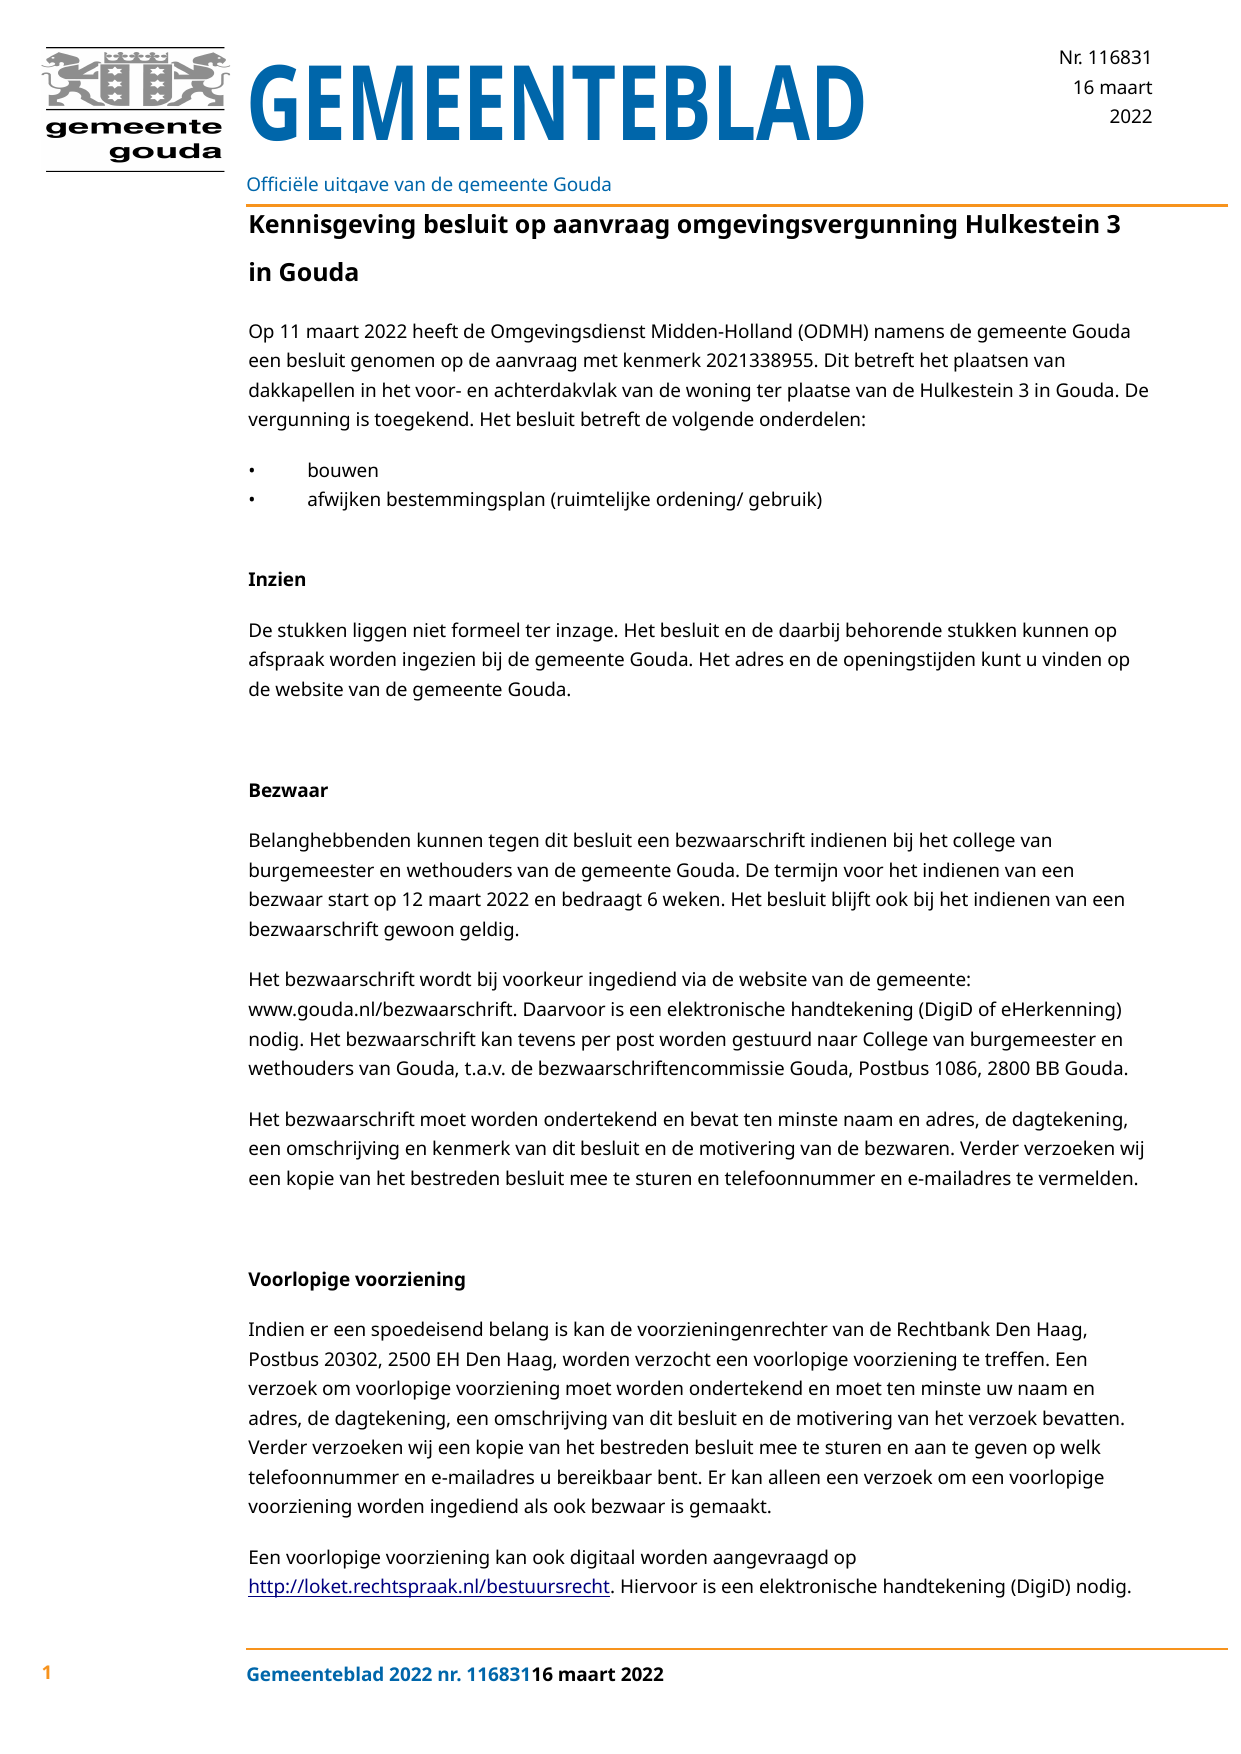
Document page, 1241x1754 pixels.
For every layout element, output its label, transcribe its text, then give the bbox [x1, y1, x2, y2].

text Bezwaar [248, 777, 1152, 803]
text Een voorlopige voorziening kan ook digitaal worden aangevraagd op http://loket.rechtspraak.nl/bestuursrecht. Hiervoor is een elektronische handtekening (DigiD) nodig. [248, 1544, 1152, 1599]
text Inzien [248, 567, 1152, 592]
picture [41, 47, 231, 172]
text Indien er een spoedeisend belang is kan de voorzieningenrechter van de Rechtbank Den Haag, Postbus 20302, 2500 EH Den Haag, worden verzocht een voorlopige voorziening te treffen. Een verzoek om voorlopige voorziening moet worden ondertekend en moet ten minste uw naam en adres, de dagtekening, een omschrijving van dit besluit en de motivering van het verzoek bevatten. Verder verzoeken wij een kopie van het bestreden besluit mee te sturen en aan te geven op welk telefoonnummer en e-mailadres u bereikbaar bent. Er kan alleen een verzoek om een voorlopige voorziening worden ingediend als ook bezwaar is gemaakt. [248, 1316, 1152, 1519]
text Belanghebbenden kunnen tegen dit besluit een bezwaarschrift indienen bij het college van burgemeester en wethouders van de gemeente Gouda. De termijn voor het indienen van een bezwaar start op 12 maart 2022 en bedraagt 6 weken. Het besluit blijft ook bij het indienen van een bezwaarschrift gewoon geldig. [248, 827, 1152, 942]
text De stukken liggen niet formeel ter inzage. Het besluit en de daarbij behorende stukken kunnen op afspraak worden ingezien bij de gemeente Gouda. Het adres en de openingstijden kunt u vinden op de website van de gemeente Gouda. [248, 617, 1152, 702]
text Kennisgeving besluit op aanvraag omgevingsvergunning Hulkestein 3 in Gouda [248, 207, 1152, 288]
text Voorlopige voorziening [248, 1266, 1152, 1292]
text Het bezwaarschrift wordt bij voorkeur ingediend via de website van de gemeente: www.gouda.nl/bezwaarschrift. Daarvoor is een elektronische handtekening (DigiD of eHerkenning) nodig. Het bezwaarschrift kan tevens per post worden gestuurd naar College van burgemeester en wethouders van Gouda, t.a.v. de bezwaarschriftencommissie Gouda, Postbus 1086, 2800 BB Gouda. [248, 967, 1152, 1081]
text Het bezwaarschrift moet worden ondertekend en bevat ten minste naam en adres, de dagtekening, een omschrijving en kenmerk van dit besluit en de motivering van de bezwaren. Verder verzoeken wij een kopie van het bestreden besluit mee te sturen en telefoonnummer en e-mailadres te vermelden. [248, 1106, 1152, 1191]
list afwijken bestemmingsplan (ruimtelijke ordening/ gebruik) [248, 487, 1152, 512]
text Op 11 maart 2022 heeft de Omgevingsdienst Midden-Holland (ODMH) namens de gemeente Gouda een besluit genomen op de aanvraag met kenmerk 2021338955. Dit betreft het plaatsen van dakkapellen in het voor- en achterdakvlak van de woning ter plaatse van de Hulkestein 3 in Gouda. De vergunning is toegekend. Het besluit betreft de volgende onderdelen: [248, 318, 1152, 432]
list bouwen [248, 457, 1152, 483]
